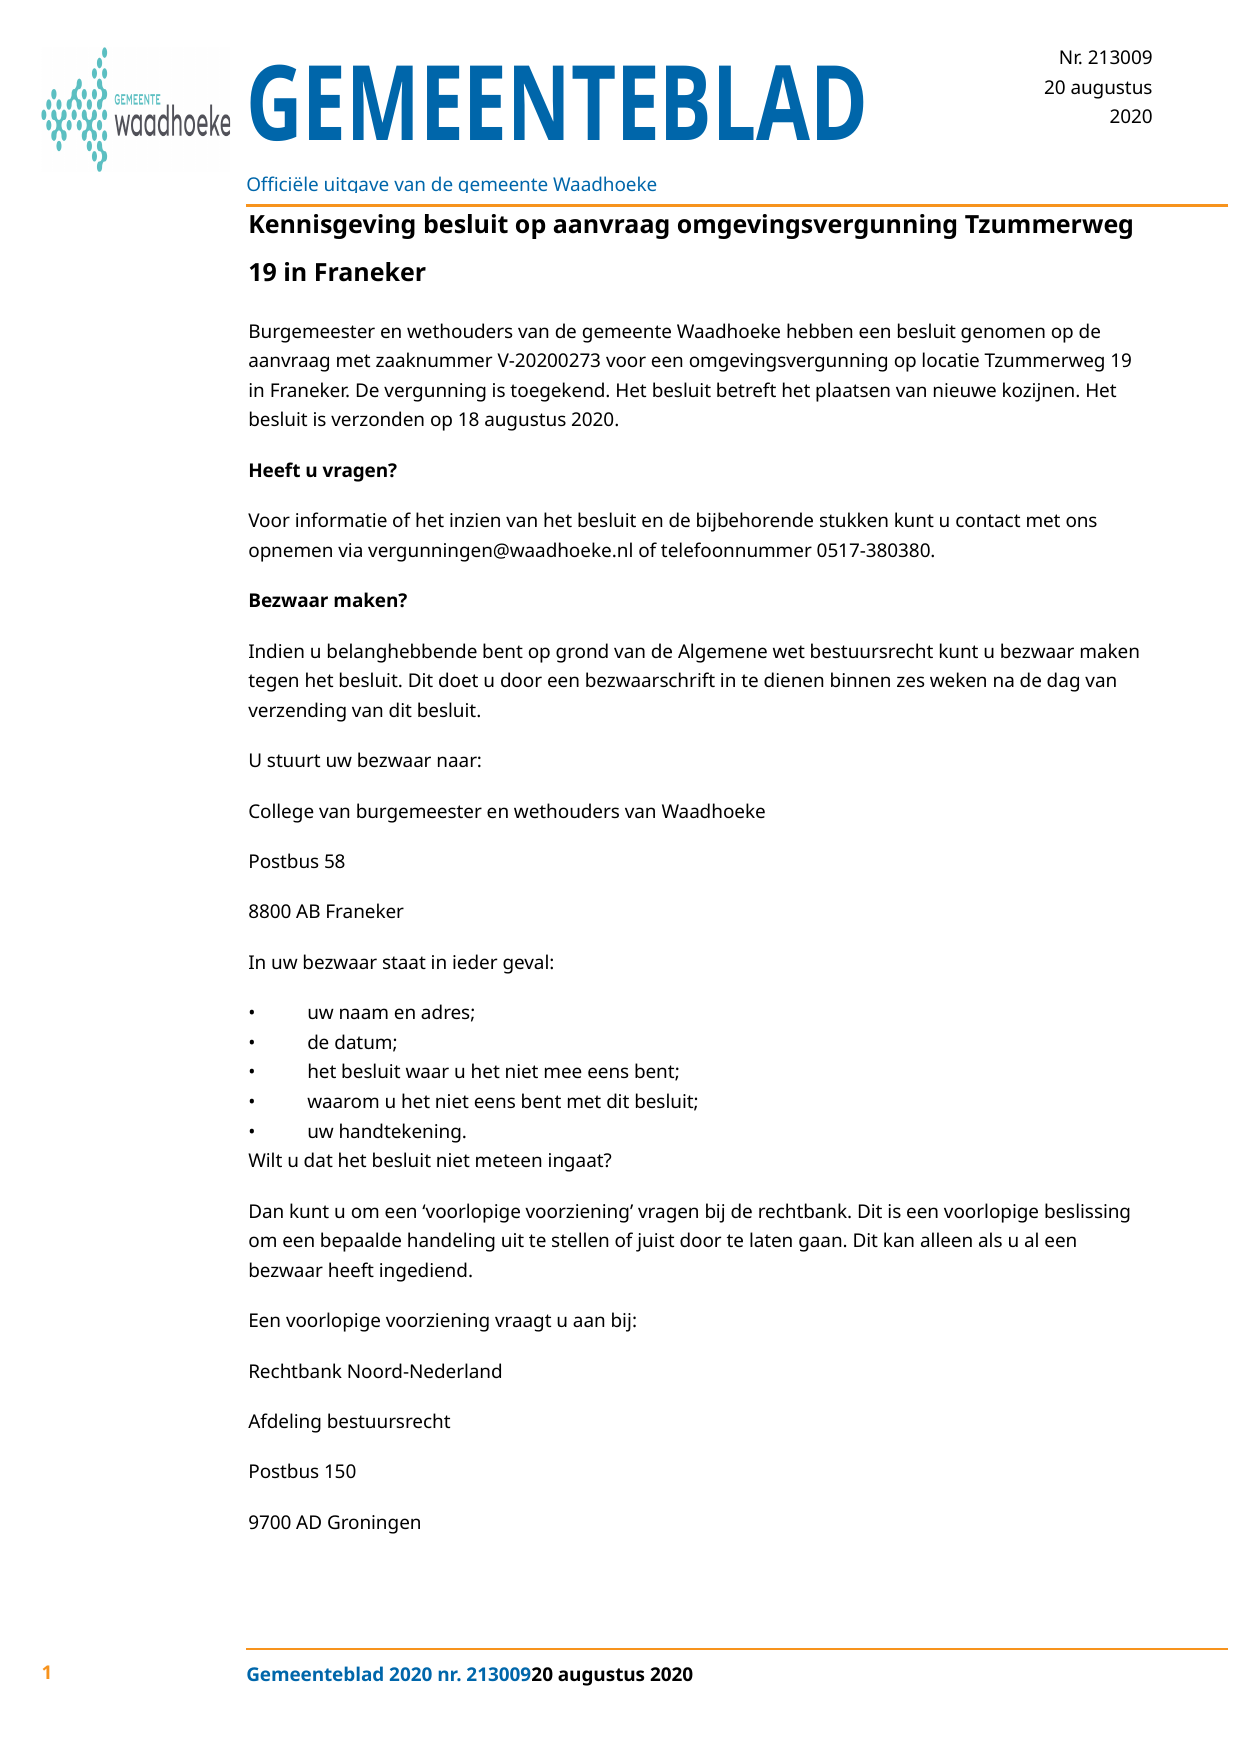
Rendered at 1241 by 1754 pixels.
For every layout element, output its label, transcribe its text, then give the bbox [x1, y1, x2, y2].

text In uw bezwaar staat in ieder geval: [248, 949, 1152, 975]
list uw naam en adres; [248, 999, 1152, 1025]
text Kennisgeving besluit op aanvraag omgevingsvergunning Tzummerweg 19 in Franeker [248, 207, 1152, 288]
text Voor informatie of het inzien van het besluit en de bijbehorende stukken kunt u contact met ons opnemen via vergunningen@waadhoeke.nl of telefoonnummer 0517-380380. [248, 507, 1152, 563]
list waarom u het niet eens bent met dit besluit; [248, 1088, 1152, 1114]
text Wilt u dat het besluit niet meteen ingaat? [248, 1147, 1152, 1173]
text Indien u belanghebbende bent op grond van de Algemene wet bestuursrecht kunt u bezwaar maken tegen het besluit. Dit doet u door een bezwaarschrift in te dienen binnen zes weken na de dag van verzending van dit besluit. [248, 638, 1152, 723]
picture [41, 47, 231, 172]
text Dan kunt u om een ‘voorlopige voorziening’ vragen bij de rechtbank. Dit is een voorlopige beslissing om een bepaalde handeling uit te stellen of juist door te laten gaan. Dit kan alleen als u al een bezwaar heeft ingediend. [248, 1198, 1152, 1283]
text U stuurt uw bezwaar naar: [248, 747, 1152, 773]
text Postbus 58 [248, 848, 1152, 874]
text Afdeling bestuursrecht [248, 1408, 1152, 1434]
text Burgemeester en wethouders van de gemeente Waadhoeke hebben een besluit genomen op de aanvraag met zaaknummer V-20200273 voor een omgevingsvergunning op locatie Tzummerweg 19 in Franeker. De vergunning is toegekend. Het besluit betreft het plaatsen van nieuwe kozijnen. Het besluit is verzonden op 18 augustus 2020. [248, 318, 1152, 432]
text Heeft u vragen? [248, 457, 1152, 483]
list uw handtekening. [248, 1118, 1152, 1144]
text 9700 AD Groningen [248, 1509, 1152, 1535]
text Postbus 150 [248, 1459, 1152, 1484]
text College van burgemeester en wethouders van Waadhoeke [248, 798, 1152, 824]
list de datum; [248, 1029, 1152, 1055]
text 8800 AB Franeker [248, 899, 1152, 924]
text Rechtbank Noord-Nederland [248, 1358, 1152, 1384]
list het besluit waar u het niet mee eens bent; [248, 1059, 1152, 1084]
text Bezwaar maken? [248, 587, 1152, 613]
text Een voorlopige voorziening vraagt u aan bij: [248, 1307, 1152, 1333]
